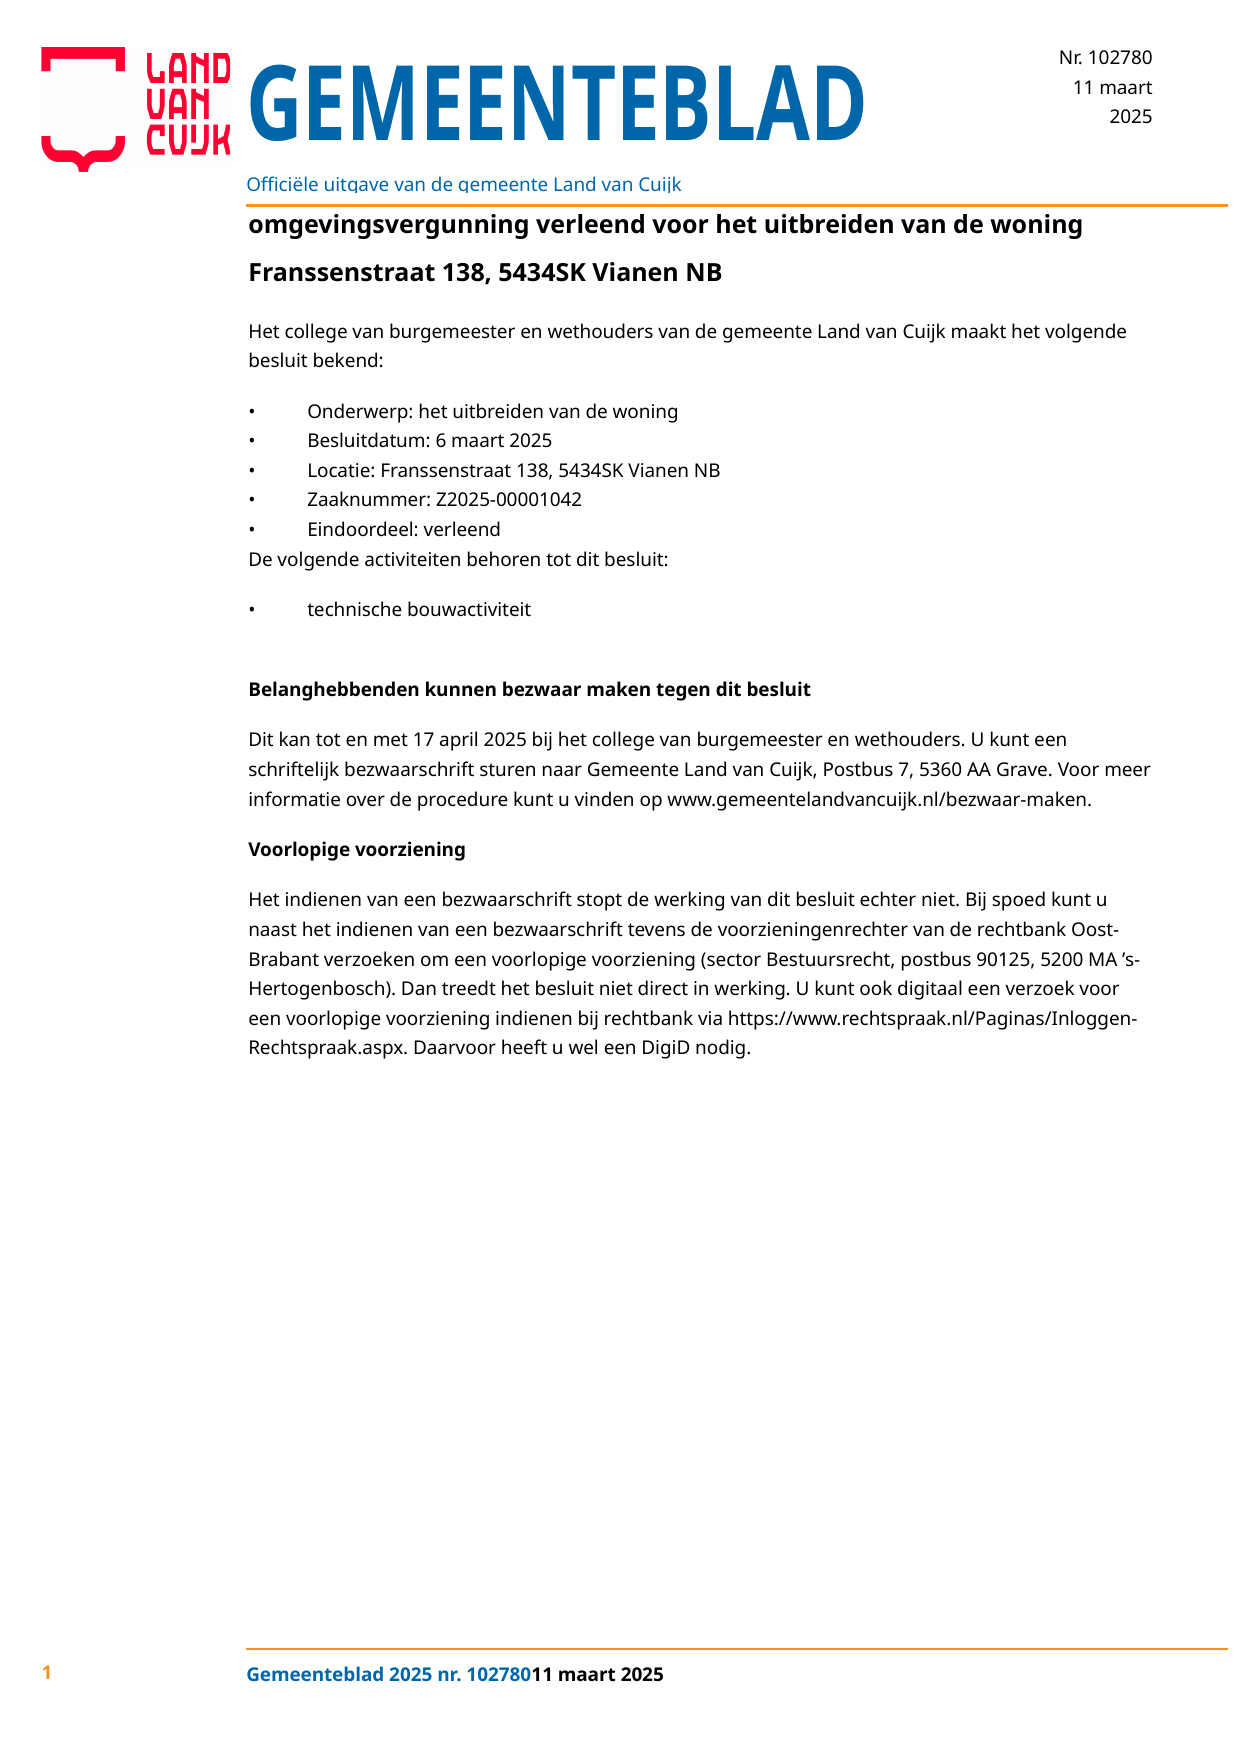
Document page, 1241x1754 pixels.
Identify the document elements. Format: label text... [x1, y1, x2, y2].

list Eindoordeel: verleend [248, 516, 1152, 542]
list Zaaknummer: Z2025-00001042 [248, 487, 1152, 512]
text Voorlopige voorziening [248, 836, 1152, 862]
list technische bouwactiviteit [248, 596, 1152, 622]
text omgevingsvergunning verleend voor het uitbreiden van de woning Franssenstraat 138, 5434SK Vianen NB [248, 207, 1152, 288]
list Onderwerp: het uitbreiden van de woning [248, 398, 1152, 424]
list Locatie: Franssenstraat 138, 5434SK Vianen NB [248, 457, 1152, 483]
text Belanghebbenden kunnen bezwaar maken tegen dit besluit [248, 676, 1152, 702]
text Het indienen van een bezwaarschrift stopt de werking van dit besluit echter niet. Bij spoed kunt u naast het indienen van een bezwaarschrift tevens de voorzieningenrechter van de rechtbank Oost-Brabant verzoeken om een voorlopige voorziening (sector Bestuursrecht, postbus 90125, 5200 MA ’s-Hertogenbosch). Dan treedt het besluit niet direct in werking. U kunt ook digitaal een verzoek voor een voorlopige voorziening indienen bij rechtbank via https://www.rechtspraak.nl/Paginas/Inloggen-Rechtspraak.aspx. Daarvoor heeft u wel een DigiD nodig. [248, 887, 1152, 1060]
list Besluitdatum: 6 maart 2025 [248, 427, 1152, 453]
text Dit kan tot en met 17 april 2025 bij het college van burgemeester en wethouders. U kunt een schriftelijk bezwaarschrift sturen naar Gemeente Land van Cuijk, Postbus 7, 5360 AA Grave. Voor meer informatie over de procedure kunt u vinden op www.gemeentelandvancuijk.nl/bezwaar-maken. [248, 727, 1152, 812]
text Het college van burgemeester en wethouders van de gemeente Land van Cuijk maakt het volgende besluit bekend: [248, 318, 1152, 373]
picture [41, 47, 231, 172]
text De volgende activiteiten behoren tot dit besluit: [248, 546, 1152, 572]
